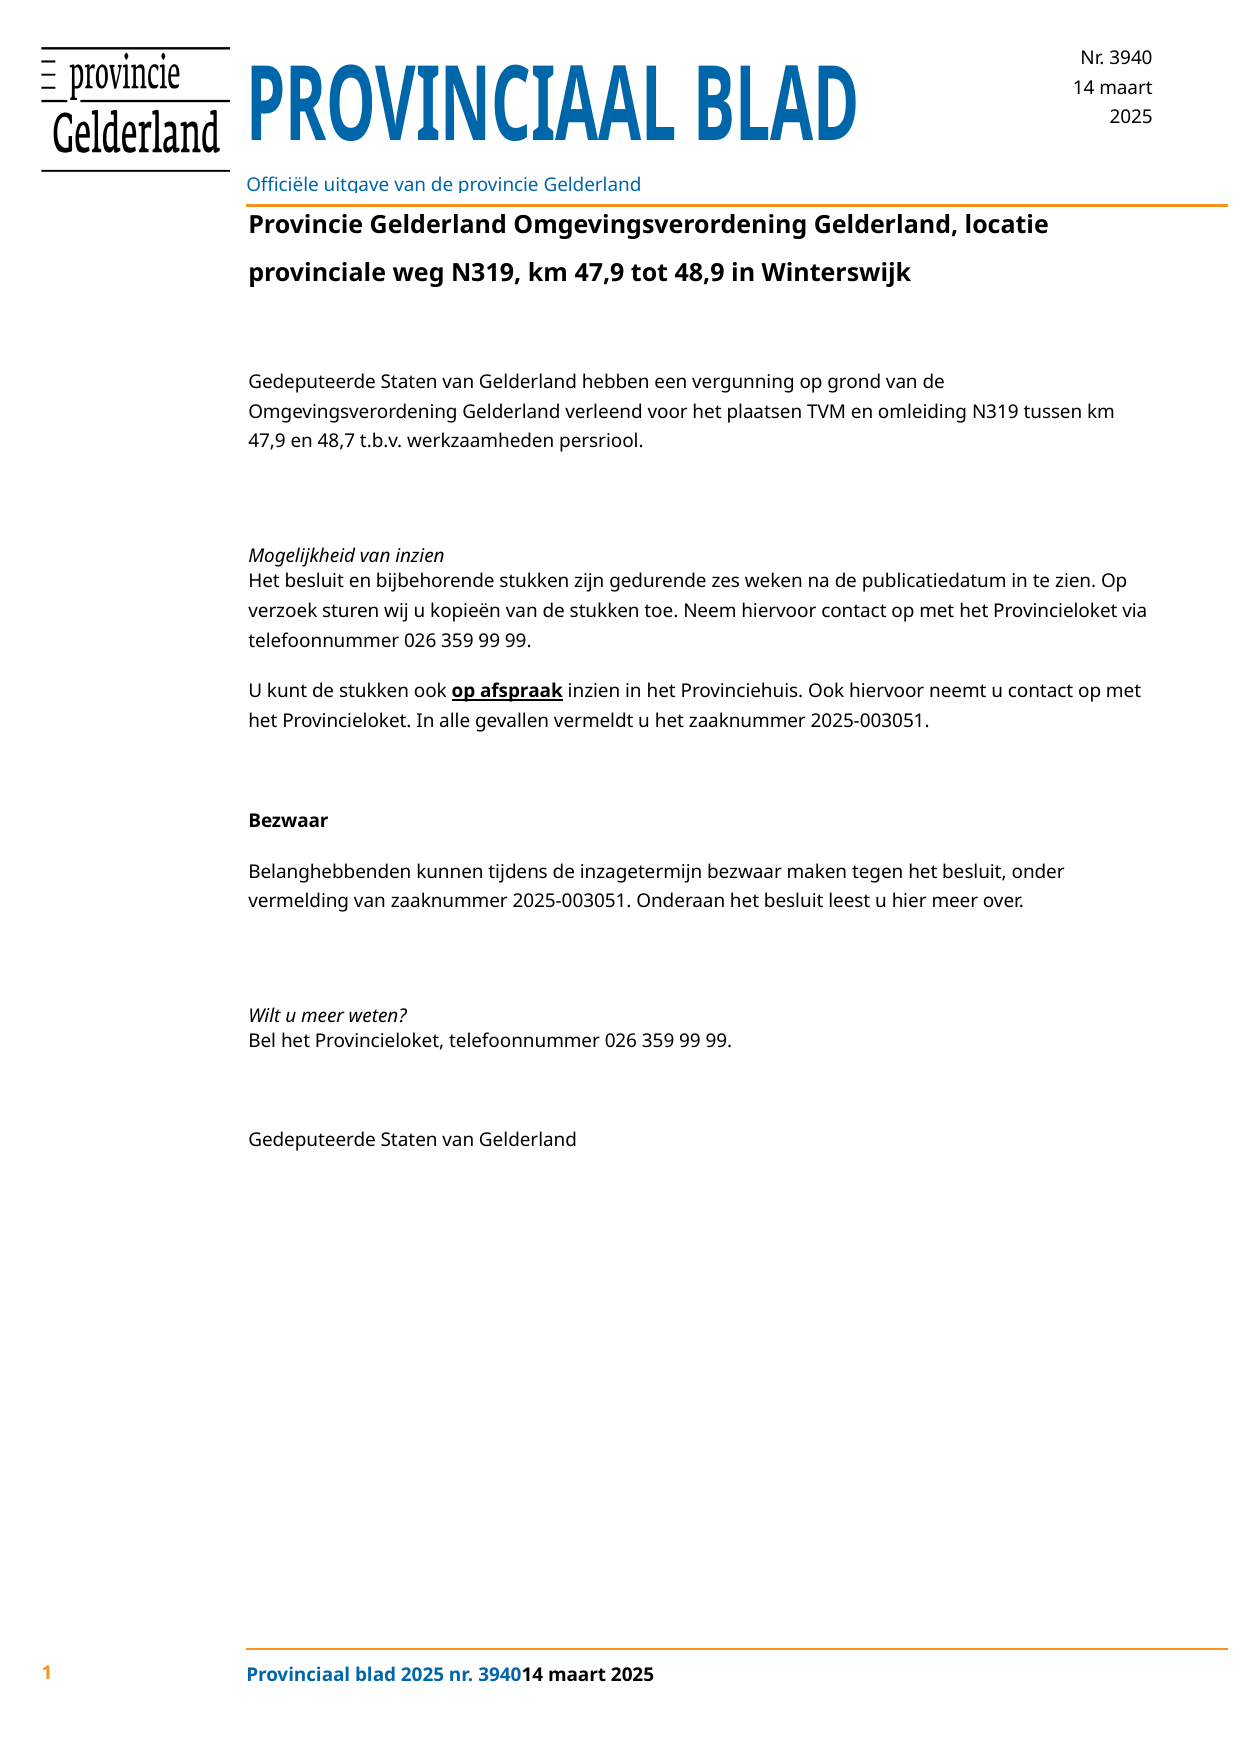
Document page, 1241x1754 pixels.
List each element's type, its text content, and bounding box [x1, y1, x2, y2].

text Mogelijkheid van inzien [248, 542, 1152, 568]
text Belanghebbenden kunnen tijdens de inzagetermijn bezwaar maken tegen het besluit, onder vermelding van zaaknummer 2025-003051. Onderaan het besluit leest u hier meer over. [248, 858, 1152, 913]
text Bel het Provincieloket, telefoonnummer 026 359 99 99. [248, 1028, 1152, 1053]
text Bezwaar [248, 808, 1152, 833]
text Het besluit en bijbehorende stukken zijn gedurende zes weken na de publicatiedatum in te zien. Op verzoek sturen wij u kopieën van de stukken toe. Neem hiervoor contact op met het Provincieloket via telefoonnummer 026 359 99 99. [248, 568, 1152, 652]
text Wilt u meer weten? [248, 1002, 1152, 1028]
text U kunt de stukken ook op afspraak inzien in het Provinciehuis. Ook hiervoor neemt u contact op met het Provincieloket. In alle gevallen vermeldt u het zaaknummer 2025-003051. [248, 677, 1152, 732]
text Provincie Gelderland Omgevingsverordening Gelderland, locatie provinciale weg N319, km 47,9 tot 48,9 in Winterswijk [248, 207, 1152, 288]
picture [41, 47, 231, 172]
text Gedeputeerde Staten van Gelderland [248, 1126, 1152, 1152]
text Gedeputeerde Staten van Gelderland hebben een vergunning op grond van de Omgevingsverordening Gelderland verleend voor het plaatsen TVM en omleiding N319 tussen km 47,9 en 48,7 t.b.v. werkzaamheden persriool. [248, 368, 1152, 453]
